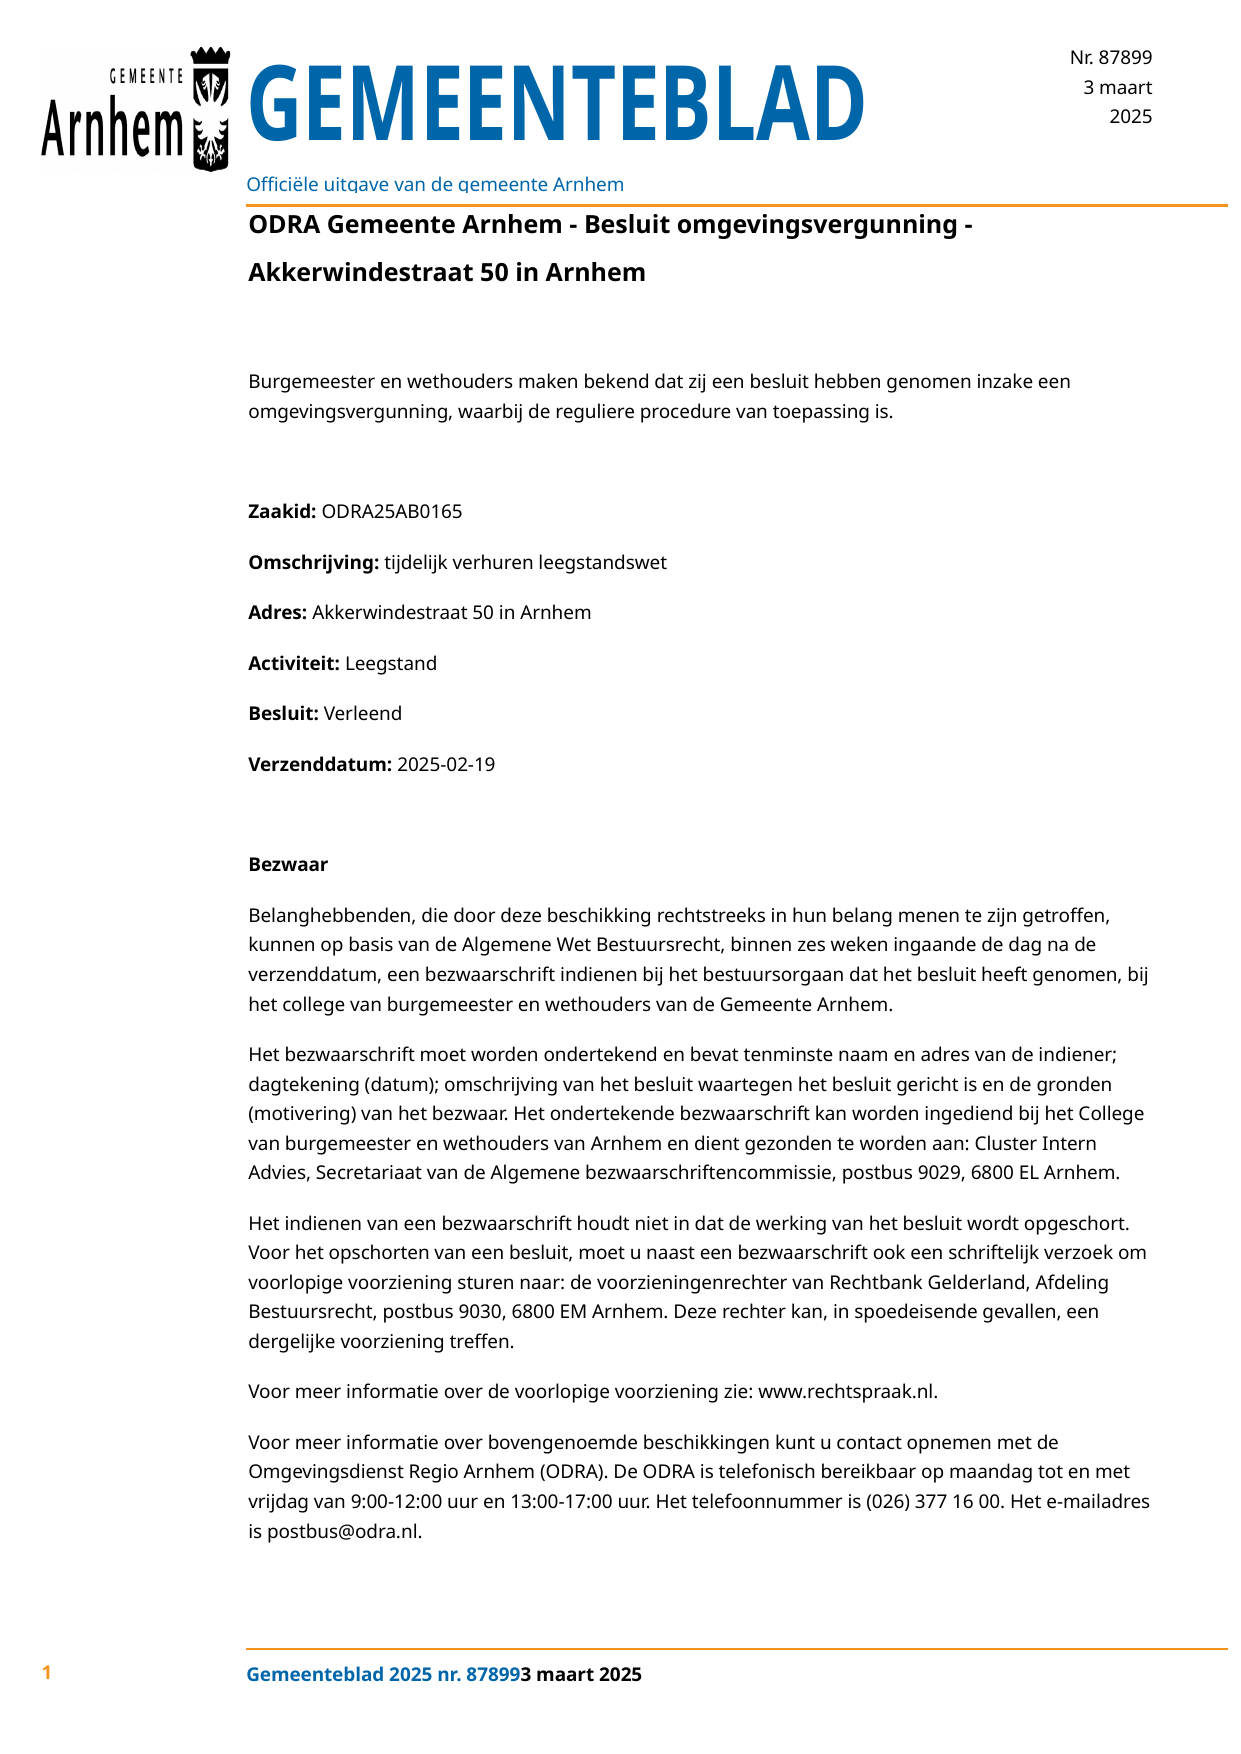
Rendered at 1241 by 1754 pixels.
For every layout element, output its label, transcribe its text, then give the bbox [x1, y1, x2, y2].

text Bezwaar [248, 852, 1152, 877]
text Voor meer informatie over bovengenoemde beschikkingen kunt u contact opnemen met de Omgevingsdienst Regio Arnhem (ODRA). De ODRA is telefonisch bereikbaar op maandag tot en met vrijdag van 9:00-12:00 uur en 13:00-17:00 uur. Het telefoonnummer is (026) 377 16 00. Het e-mailadres is postbus@odra.nl. [248, 1429, 1152, 1544]
text Voor meer informatie over de voorlopige voorziening zie: www.rechtspraak.nl. [248, 1379, 1152, 1404]
text Zaakid: ODRA25AB0165 [248, 499, 1152, 524]
text ODRA Gemeente Arnhem - Besluit omgevingsvergunning - Akkerwindestraat 50 in Arnhem [248, 207, 1152, 288]
text Het indienen van een bezwaarschrift houdt niet in dat de werking van het besluit wordt opgeschort. Voor het opschorten van een besluit, moet u naast een bezwaarschrift ook een schriftelijk verzoek om voorlopige voorziening sturen naar: de voorzieningenrechter van Rechtbank Gelderland, Afdeling Bestuursrecht, postbus 9030, 6800 EM Arnhem. Deze rechter kan, in spoedeisende gevallen, een dergelijke voorziening treffen. [248, 1210, 1152, 1354]
text Activiteit: Leegstand [248, 650, 1152, 676]
text Burgemeester en wethouders maken bekend dat zij een besluit hebben genomen inzake een omgevingsvergunning, waarbij de reguliere procedure van toepassing is. [248, 368, 1152, 424]
text Verzenddatum: 2025-02-19 [248, 751, 1152, 777]
text Belanghebbenden, die door deze beschikking rechtstreeks in hun belang menen te zijn getroffen, kunnen op basis van de Algemene Wet Bestuursrecht, binnen zes weken ingaande de dag na de verzenddatum, een bezwaarschrift indienen bij het bestuursorgaan dat het besluit heeft genomen, bij het college van burgemeester en wethouders van de Gemeente Arnhem. [248, 902, 1152, 1017]
text Besluit: Verleend [248, 700, 1152, 726]
picture [41, 47, 231, 172]
text Adres: Akkerwindestraat 50 in Arnhem [248, 599, 1152, 625]
text Het bezwaarschrift moet worden ondertekend en bevat tenminste naam en adres van de indiener; dagtekening (datum); omschrijving van het besluit waartegen het besluit gericht is en de gronden (motivering) van het bezwaar. Het ondertekende bezwaarschrift kan worden ingediend bij het College van burgemeester en wethouders van Arnhem en dient gezonden te worden aan: Cluster Intern Advies, Secretariaat van de Algemene bezwaarschriftencommissie, postbus 9029, 6800 EL Arnhem. [248, 1041, 1152, 1185]
text Omschrijving: tijdelijk verhuren leegstandswet [248, 549, 1152, 575]
